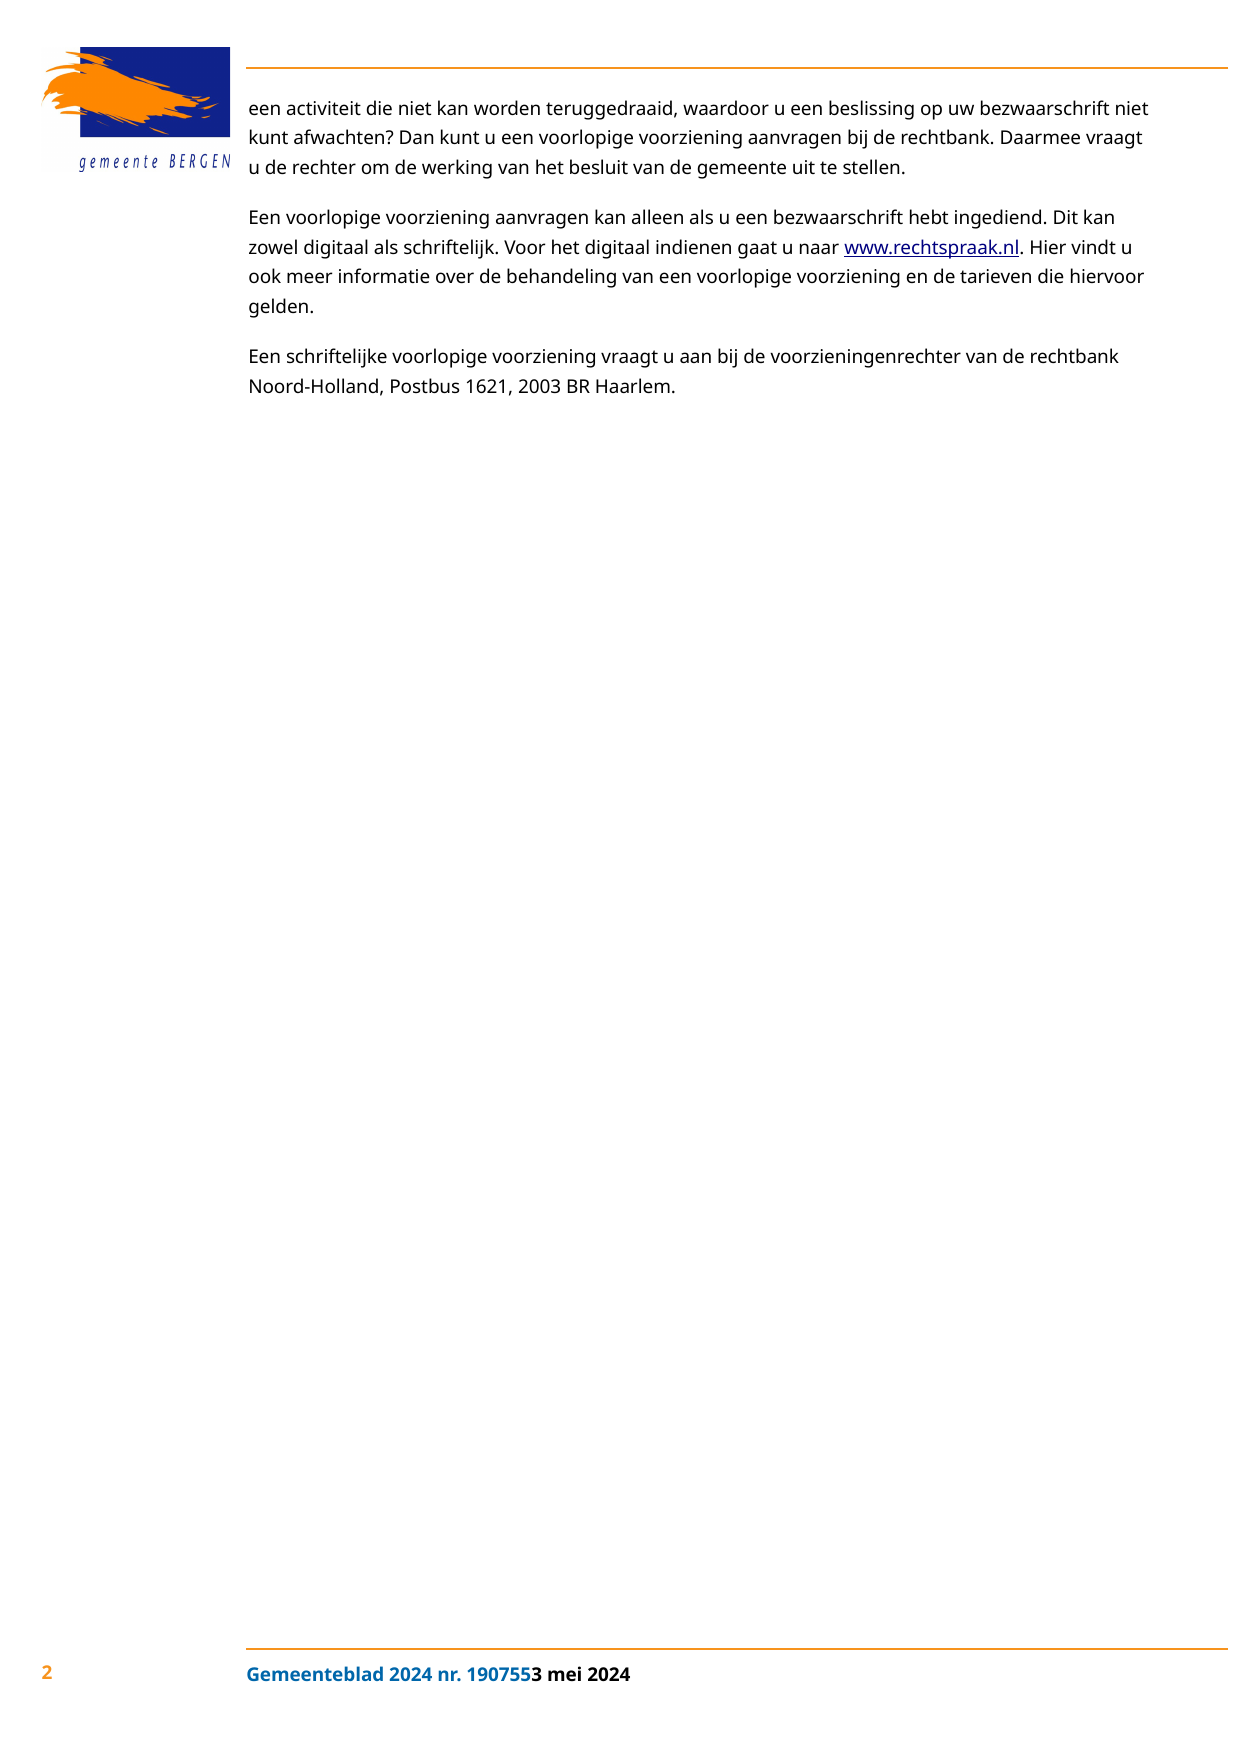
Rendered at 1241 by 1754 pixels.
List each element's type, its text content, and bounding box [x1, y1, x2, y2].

text Een voorlopige voorziening aanvragen kan alleen als u een bezwaarschrift hebt ingediend. Dit kan zowel digitaal als schriftelijk. Voor het digitaal indienen gaat u naar www.rechtspraak.nl. Hier vindt u ook meer informatie over de behandeling van een voorlopige voorziening en de tarieven die hiervoor gelden. [248, 204, 1152, 319]
picture [41, 47, 231, 172]
text een activiteit die niet kan worden teruggedraaid, waardoor u een beslissing op uw bezwaarschrift niet kunt afwachten? Dan kunt u een voorlopige voorziening aanvragen bij de rechtbank. Daarmee vraagt u de rechter om de werking van het besluit van de gemeente uit te stellen. [248, 95, 1152, 180]
text Een schriftelijke voorlopige voorziening vraagt u aan bij de voorzieningenrechter van de rechtbank Noord-Holland, Postbus 1621, 2003 BR Haarlem. [248, 343, 1152, 399]
